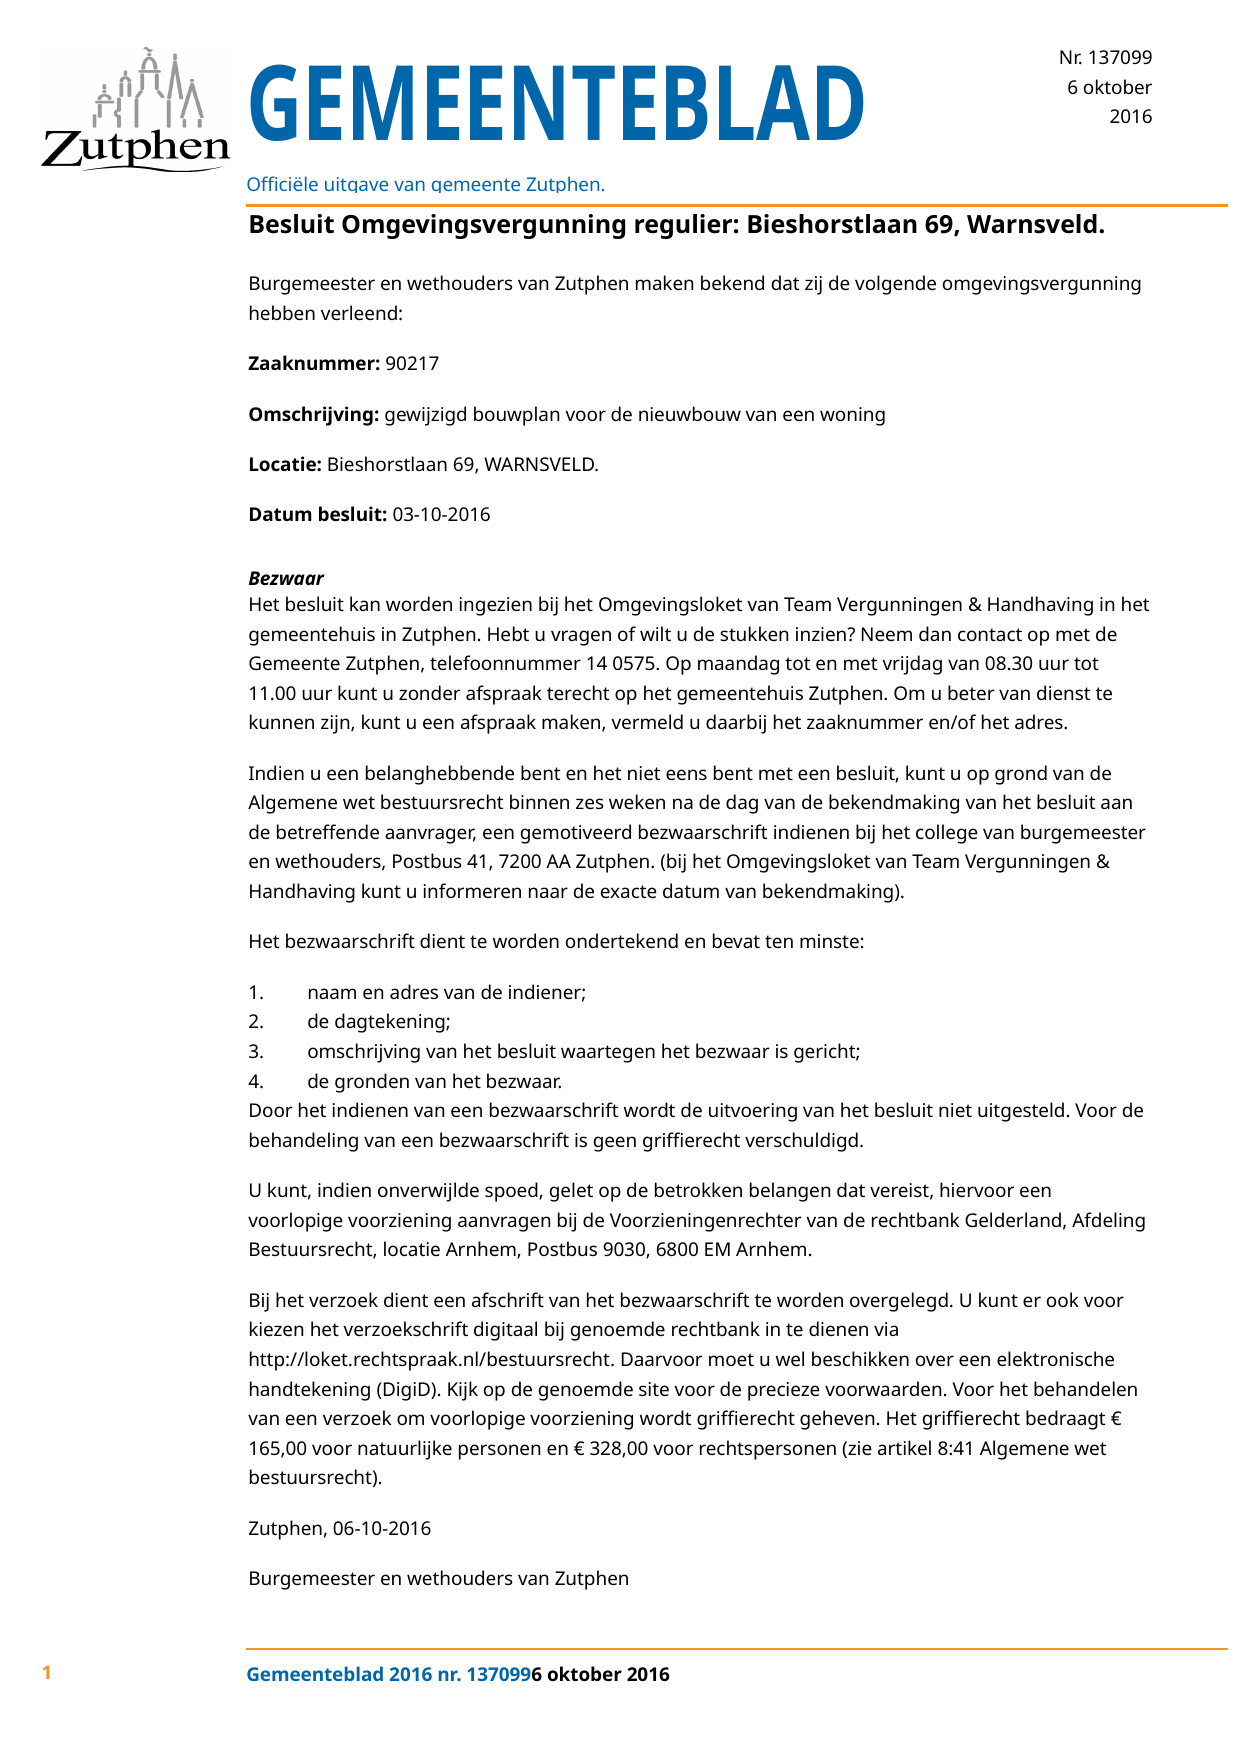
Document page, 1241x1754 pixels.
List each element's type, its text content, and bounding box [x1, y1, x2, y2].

text Burgemeester en wethouders van Zutphen [248, 1565, 1152, 1591]
text Zutphen, 06-10-2016 [248, 1515, 1152, 1541]
text U kunt, indien onverwijlde spoed, gelet op de betrokken belangen dat vereist, hiervoor een voorlopige voorziening aanvragen bij de Voorzieningenrechter van de rechtbank Gelderland, Afdeling Bestuursrecht, locatie Arnhem, Postbus 9030, 6800 EM Arnhem. [248, 1177, 1152, 1262]
text Besluit Omgevingsvergunning regulier: Bieshorstlaan 69, Warnsveld. [248, 207, 1152, 241]
list omschrijving van het besluit waartegen het bezwaar is gericht; [248, 1038, 1152, 1064]
list de dagtekening; [248, 1009, 1152, 1034]
text Het besluit kan worden ingezien bij het Omgevingsloket van Team Vergunningen & Handhaving in het gemeentehuis in Zutphen. Hebt u vragen of wilt u de stukken inzien? Neem dan contact op met de Gemeente Zutphen, telefoonnummer 14 0575. Op maandag tot en met vrijdag van 08.30 uur tot 11.00 uur kunt u zonder afspraak terecht op het gemeentehuis Zutphen. Om u beter van dienst te kunnen zijn, kunt u een afspraak maken, vermeld u daarbij het zaaknummer en/of het adres. [248, 591, 1152, 735]
text Burgemeester en wethouders van Zutphen maken bekend dat zij de volgende omgevingsvergunning hebben verleend: [248, 270, 1152, 326]
text Door het indienen van een bezwaarschrift wordt de uitvoering van het besluit niet uitgesteld. Voor de behandeling van een bezwaarschrift is geen griffierecht verschuldigd. [248, 1097, 1152, 1153]
text Bij het verzoek dient een afschrift van het bezwaarschrift te worden overgelegd. U kunt er ook voor kiezen het verzoekschrift digitaal bij genoemde rechtbank in te dienen via http://loket.rechtspraak.nl/bestuursrecht. Daarvoor moet u wel beschikken over een elektronische handtekening (DigiD). Kijk op de genoemde site voor de precieze voorwaarden. Voor het behandelen van een verzoek om voorlopige voorziening wordt griffierecht geheven. Het griffierecht bedraagt € 165,00 voor natuurlijke personen en € 328,00 voor rechtspersonen (zie artikel 8:41 Algemene wet bestuursrecht). [248, 1287, 1152, 1490]
list de gronden van het bezwaar. [248, 1068, 1152, 1094]
text Datum besluit: 03-10-2016 [248, 502, 1152, 527]
text Zaaknummer: 90217 [248, 350, 1152, 376]
text Het bezwaarschrift dient te worden ondertekend en bevat ten minste: [248, 929, 1152, 954]
picture [41, 47, 231, 172]
text Omschrijving: gewijzigd bouwplan voor de nieuwbouw van een woning [248, 401, 1152, 426]
text Indien u een belanghebbende bent en het niet eens bent met een besluit, kunt u op grond van de Algemene wet bestuursrecht binnen zes weken na de dag van de bekendmaking van het besluit aan de betreffende aanvrager, een gemotiveerd bezwaarschrift indienen bij het college van burgemeester en wethouders, Postbus 41, 7200 AA Zutphen. (bij het Omgevingsloket van Team Vergunningen & Handhaving kunt u informeren naar de exacte datum van bekendmaking). [248, 760, 1152, 904]
list naam en adres van de indiener; [248, 979, 1152, 1005]
text Bezwaar [248, 566, 1152, 591]
text Locatie: Bieshorstlaan 69, WARNSVELD. [248, 451, 1152, 477]
